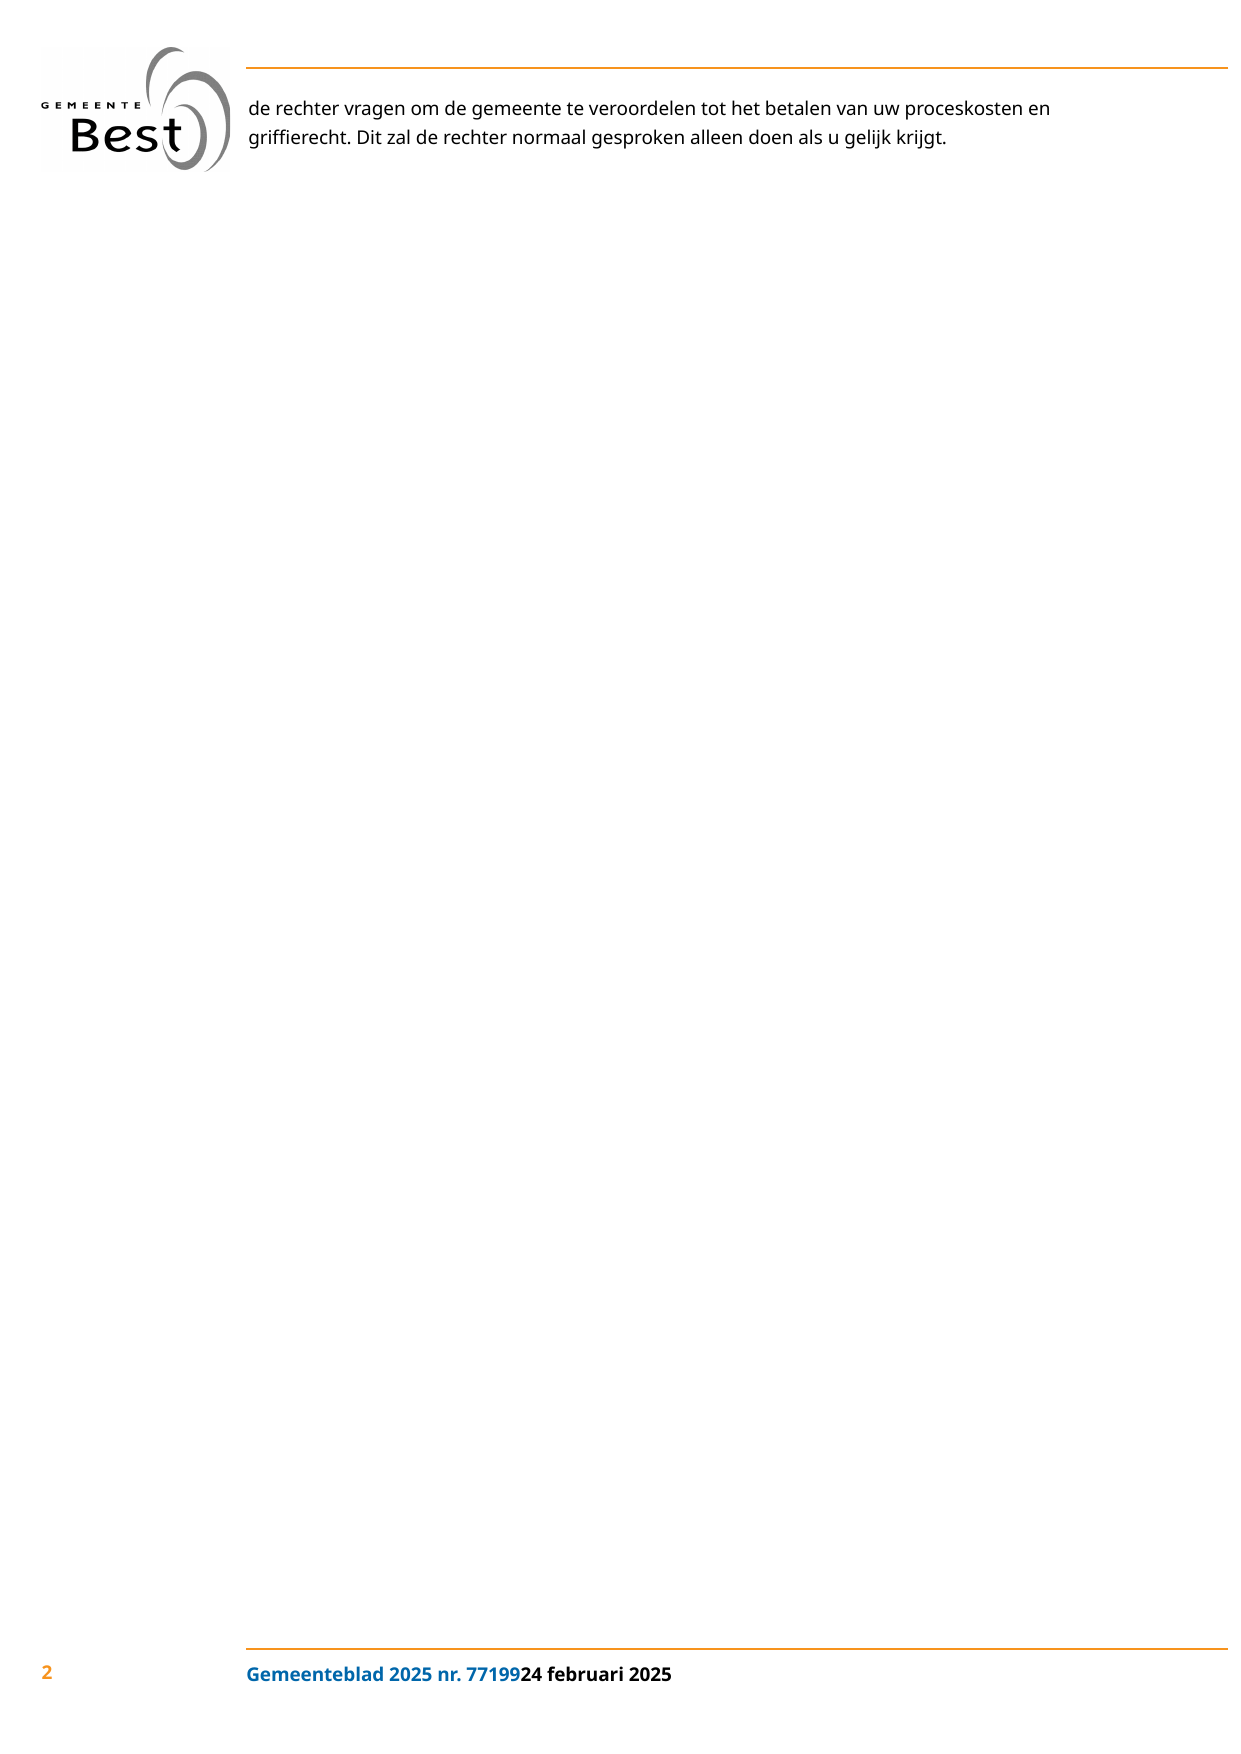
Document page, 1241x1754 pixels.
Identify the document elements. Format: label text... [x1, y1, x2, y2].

text de rechter vragen om de gemeente te veroordelen tot het betalen van uw proceskosten en griffierecht. Dit zal de rechter normaal gesproken alleen doen als u gelijk krijgt. [248, 95, 1152, 150]
picture [41, 47, 231, 172]
